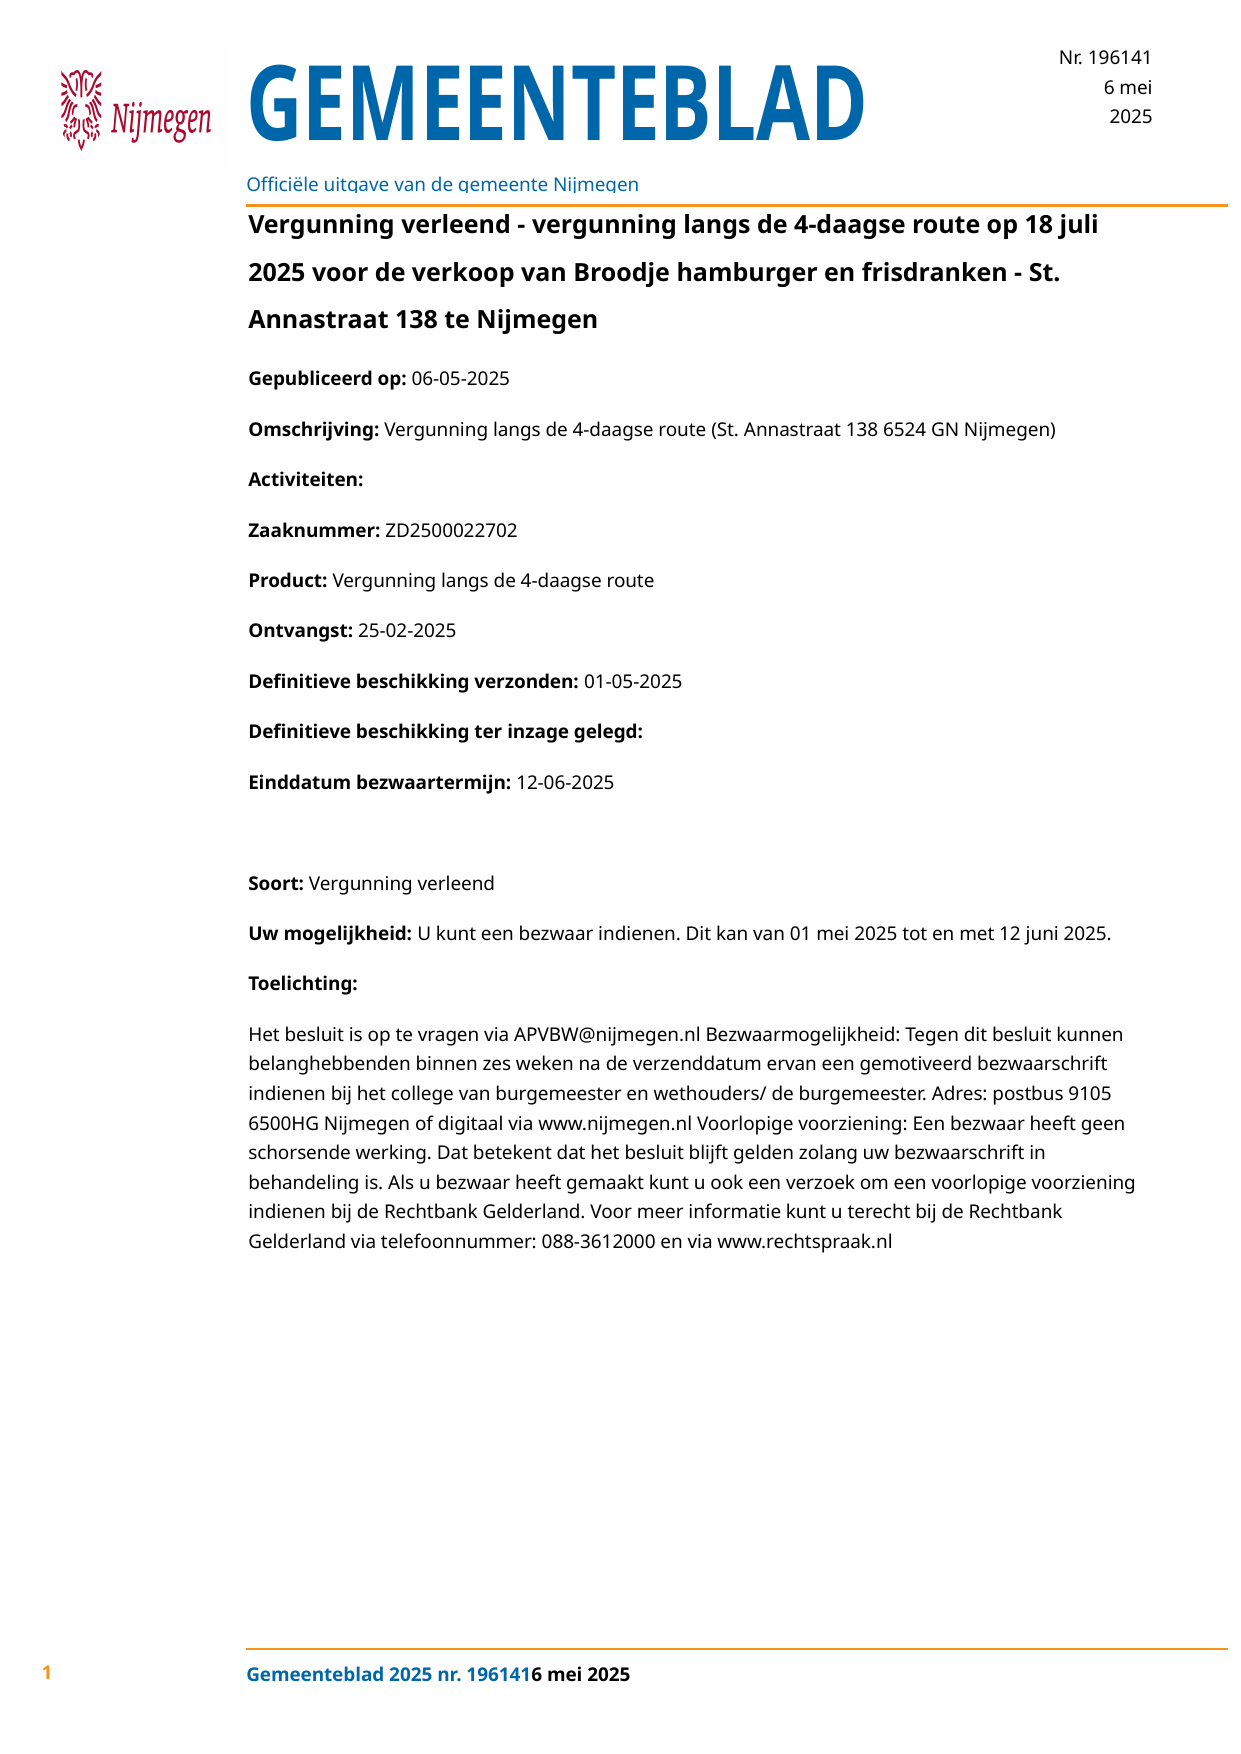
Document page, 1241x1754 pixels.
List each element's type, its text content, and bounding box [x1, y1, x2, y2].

text Omschrijving: Vergunning langs de 4-daagse route (St. Annastraat 138 6524 GN Nijmegen) [248, 416, 1152, 442]
text Soort: Vergunning verleend [248, 870, 1152, 895]
text Ontvangst: 25-02-2025 [248, 618, 1152, 643]
text Definitieve beschikking verzonden: 01-05-2025 [248, 668, 1152, 694]
text Definitieve beschikking ter inzage gelegd: [248, 718, 1152, 744]
text Toelichting: [248, 971, 1152, 996]
picture [41, 47, 231, 172]
text Zaaknummer: ZD2500022702 [248, 517, 1152, 542]
text Activiteiten: [248, 466, 1152, 492]
text Gepubliceerd op: 06-05-2025 [248, 366, 1152, 391]
text Het besluit is op te vragen via APVBW@nijmegen.nl Bezwaarmogelijkheid: Tegen dit besluit kunnen belanghebbenden binnen zes weken na de verzenddatum ervan een gemotiveerd bezwaarschrift indienen bij het college van burgemeester en wethouders/ de burgemeester. Adres: postbus 9105 6500HG Nijmegen of digitaal via www.nijmegen.nl Voorlopige voorziening: Een bezwaar heeft geen schorsende werking. Dat betekent dat het besluit blijft gelden zolang uw bezwaarschrift in behandeling is. Als u bezwaar heeft gemaakt kunt u ook een verzoek om een voorlopige voorziening indienen bij de Rechtbank Gelderland. Voor meer informatie kunt u terecht bij de Rechtbank Gelderland via telefoonnummer: 088-3612000 en via www.rechtspraak.nl [248, 1021, 1152, 1254]
text Uw mogelijkheid: U kunt een bezwaar indienen. Dit kan van 01 mei 2025 tot en met 12 juni 2025. [248, 920, 1152, 946]
text Vergunning verleend - vergunning langs de 4-daagse route op 18 juli 2025 voor de verkoop van Broodje hamburger en frisdranken - St. Annastraat 138 te Nijmegen [248, 207, 1152, 336]
text Einddatum bezwaartermijn: 12-06-2025 [248, 769, 1152, 794]
text Product: Vergunning langs de 4-daagse route [248, 567, 1152, 593]
